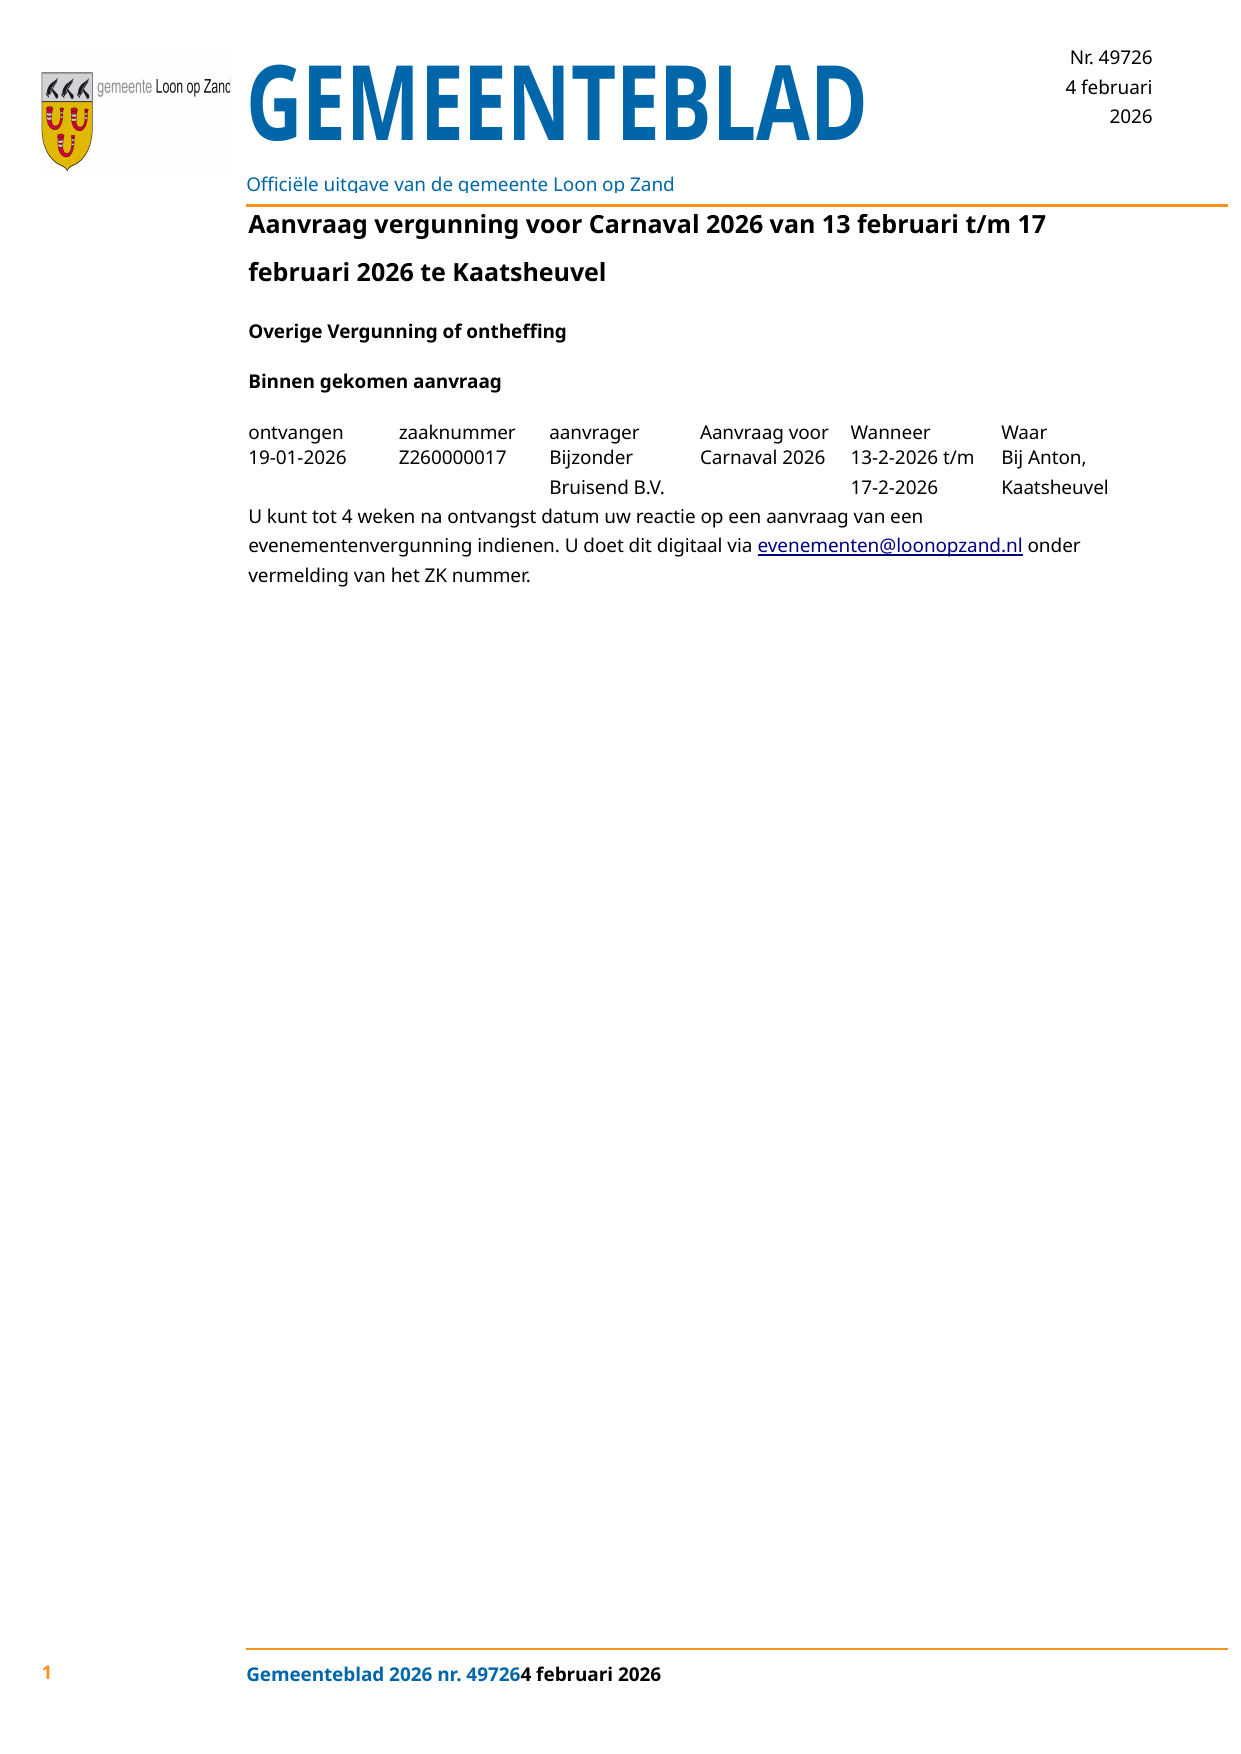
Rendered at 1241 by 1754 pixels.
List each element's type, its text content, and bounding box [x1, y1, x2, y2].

table_header ontvangen [248, 419, 398, 444]
table_header Wanneer [850, 419, 1001, 444]
table_header Aanvraag voor [700, 419, 850, 444]
table_cell Z260000017 [399, 445, 549, 500]
table_header zaaknummer [399, 419, 549, 444]
text Aanvraag vergunning voor Carnaval 2026 van 13 februari t/m 17 februari 2026 te Kaatsheuvel [248, 207, 1152, 288]
table_cell 19-01-2026 [248, 445, 398, 500]
text U kunt tot 4 weken na ontvangst datum uw reactie op een aanvraag van een evenementenvergunning indienen. U doet dit digitaal via evenementen@loonopzand.nl onder vermelding van het ZK nummer. [248, 503, 1152, 588]
picture [41, 47, 231, 172]
text Overige Vergunning of ontheffing [248, 318, 1152, 344]
table_cell Carnaval 2026 [700, 445, 850, 500]
table_header Waar [1001, 419, 1152, 444]
table_cell Bij Anton, Kaatsheuvel [1001, 445, 1152, 500]
text Binnen gekomen aanvraag [248, 368, 1152, 394]
table_header aanvrager [549, 419, 700, 444]
table_cell Bijzonder Bruisend B.V. [549, 445, 700, 500]
table_cell 13-2-2026 t/m 17-2-2026 [850, 445, 1001, 500]
